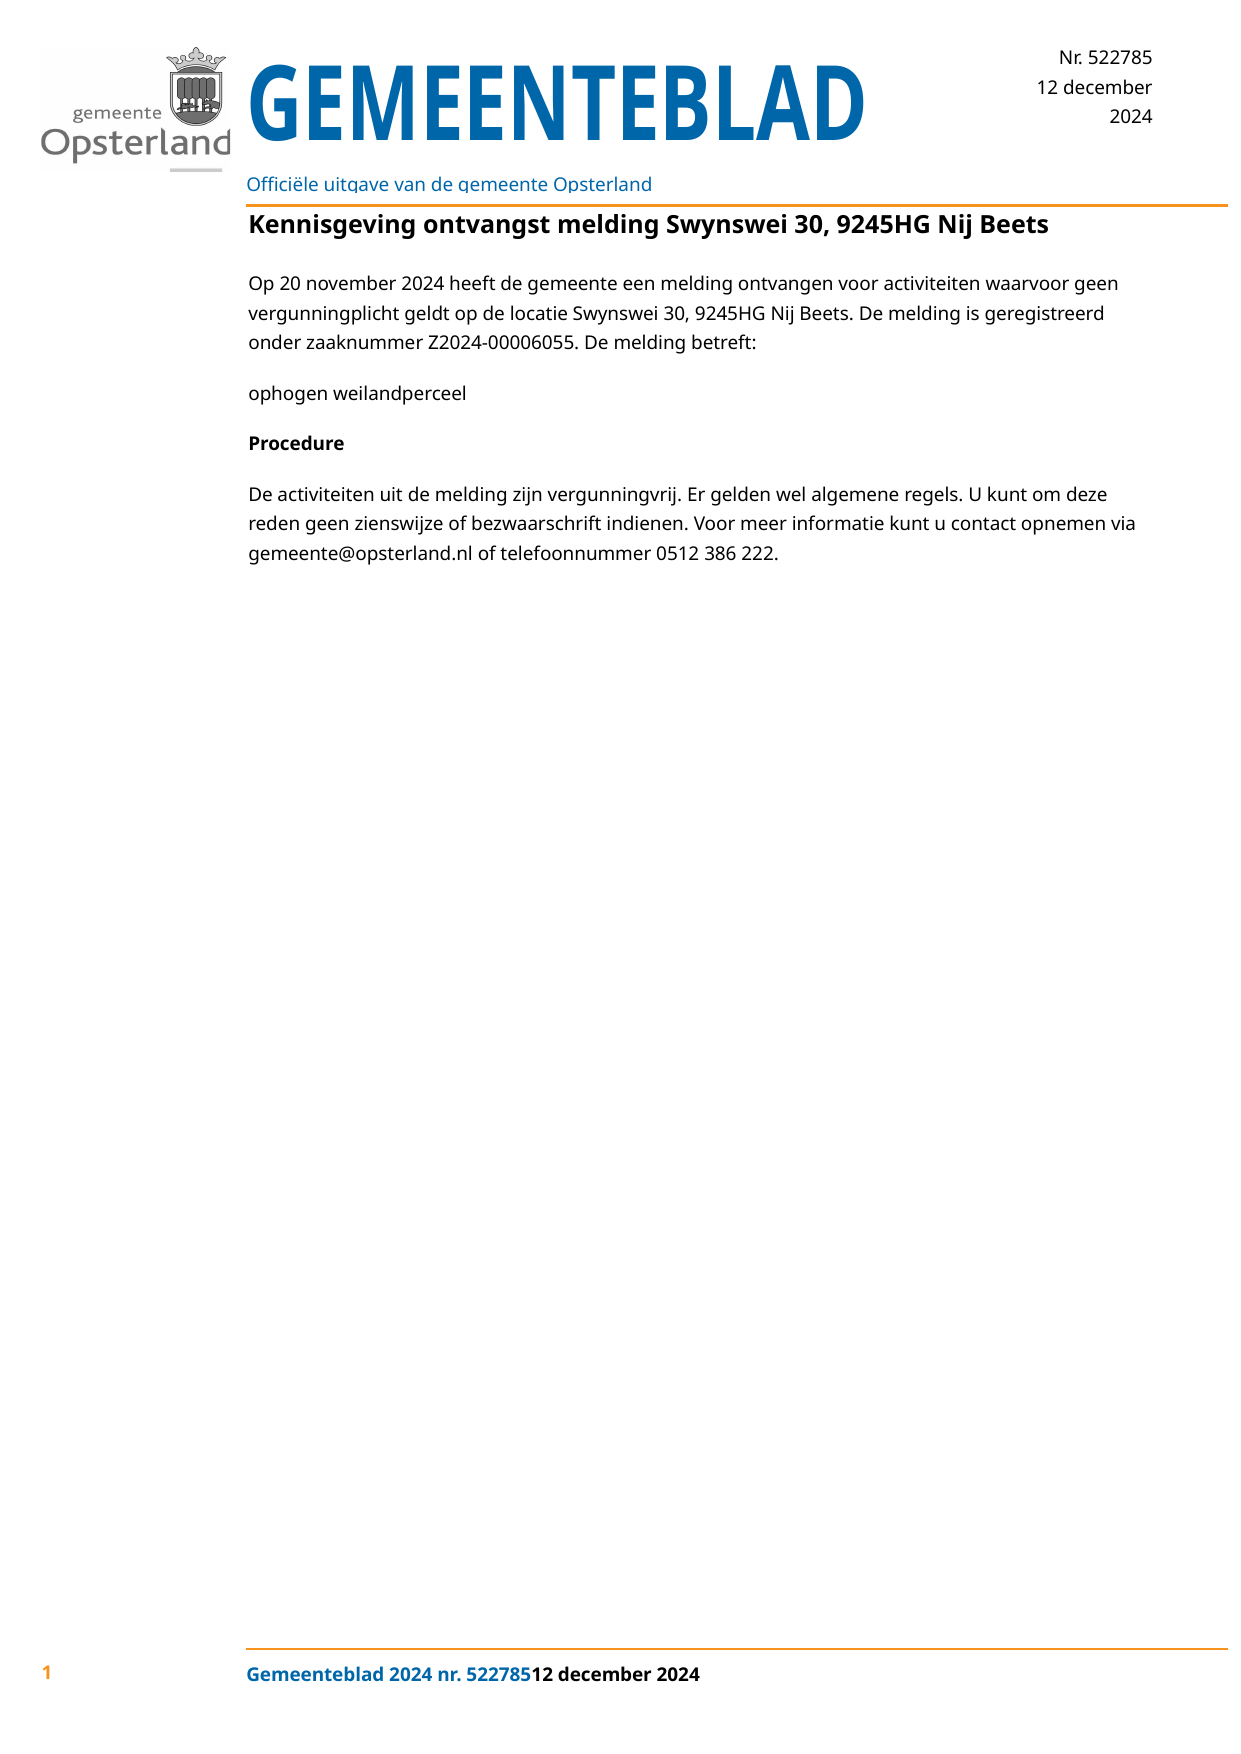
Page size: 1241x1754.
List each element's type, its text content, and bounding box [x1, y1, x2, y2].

text Kennisgeving ontvangst melding Swynswei 30, 9245HG Nij Beets [248, 207, 1152, 241]
text De activiteiten uit de melding zijn vergunningvrij. Er gelden wel algemene regels. U kunt om deze reden geen zienswijze of bezwaarschrift indienen. Voor meer informatie kunt u contact opnemen via gemeente@opsterland.nl of telefoonnummer 0512 386 222. [248, 481, 1152, 566]
picture [41, 47, 231, 172]
text Op 20 november 2024 heeft de gemeente een melding ontvangen voor activiteiten waarvoor geen vergunningplicht geldt op de locatie Swynswei 30, 9245HG Nij Beets. De melding is geregistreerd onder zaaknummer Z2024-00006055. De melding betreft: [248, 270, 1152, 355]
text ophogen weilandperceel [248, 380, 1152, 406]
text Procedure [248, 430, 1152, 456]
